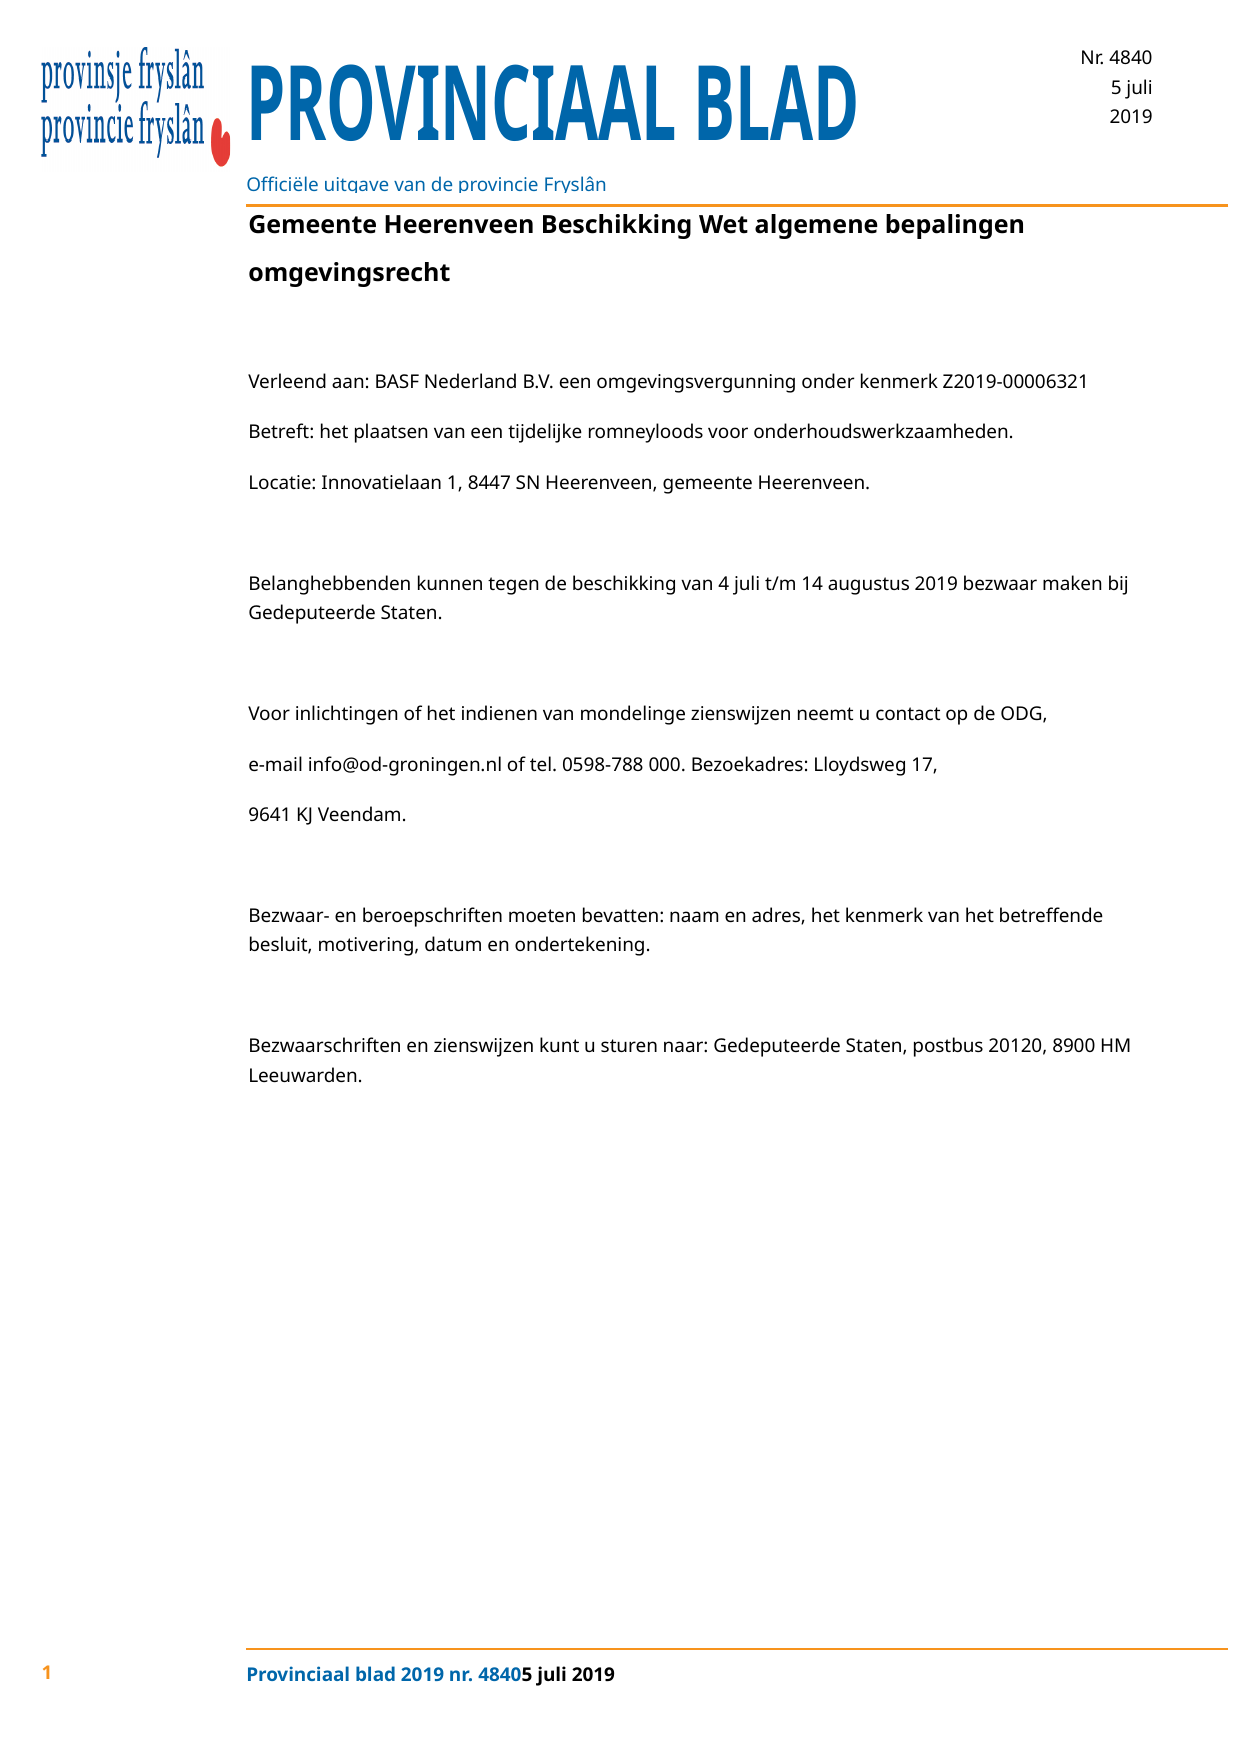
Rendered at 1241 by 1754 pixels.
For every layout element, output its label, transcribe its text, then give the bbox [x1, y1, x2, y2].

text Belanghebbenden kunnen tegen de beschikking van 4 juli t/m 14 augustus 2019 bezwaar maken bij Gedeputeerde Staten. [248, 570, 1152, 625]
text Betreft: het plaatsen van een tijdelijke romneyloods voor onderhoudswerkzaamheden. [248, 419, 1152, 444]
text Bezwaar- en beroepschriften moeten bevatten: naam en adres, het kenmerk van het betreffende besluit, motivering, datum en ondertekening. [248, 902, 1152, 957]
text e-mail info@od-groningen.nl of tel. 0598-788 000. Bezoekadres: Lloydsweg 17, [248, 751, 1152, 777]
text Locatie: Innovatielaan 1, 8447 SN Heerenveen, gemeente Heerenveen. [248, 469, 1152, 495]
text 9641 KJ Veendam. [248, 801, 1152, 827]
text Gemeente Heerenveen Beschikking Wet algemene bepalingen omgevingsrecht [248, 207, 1152, 288]
text Verleend aan: BASF Nederland B.V. een omgevingsvergunning onder kenmerk Z2019-00006321 [248, 368, 1152, 394]
picture [41, 47, 231, 172]
text Voor inlichtingen of het indienen van mondelinge zienswijzen neemt u contact op de ODG, [248, 700, 1152, 726]
text Bezwaarschriften en zienswijzen kunt u sturen naar: Gedeputeerde Staten, postbus 20120, 8900 HM Leeuwarden. [248, 1032, 1152, 1088]
